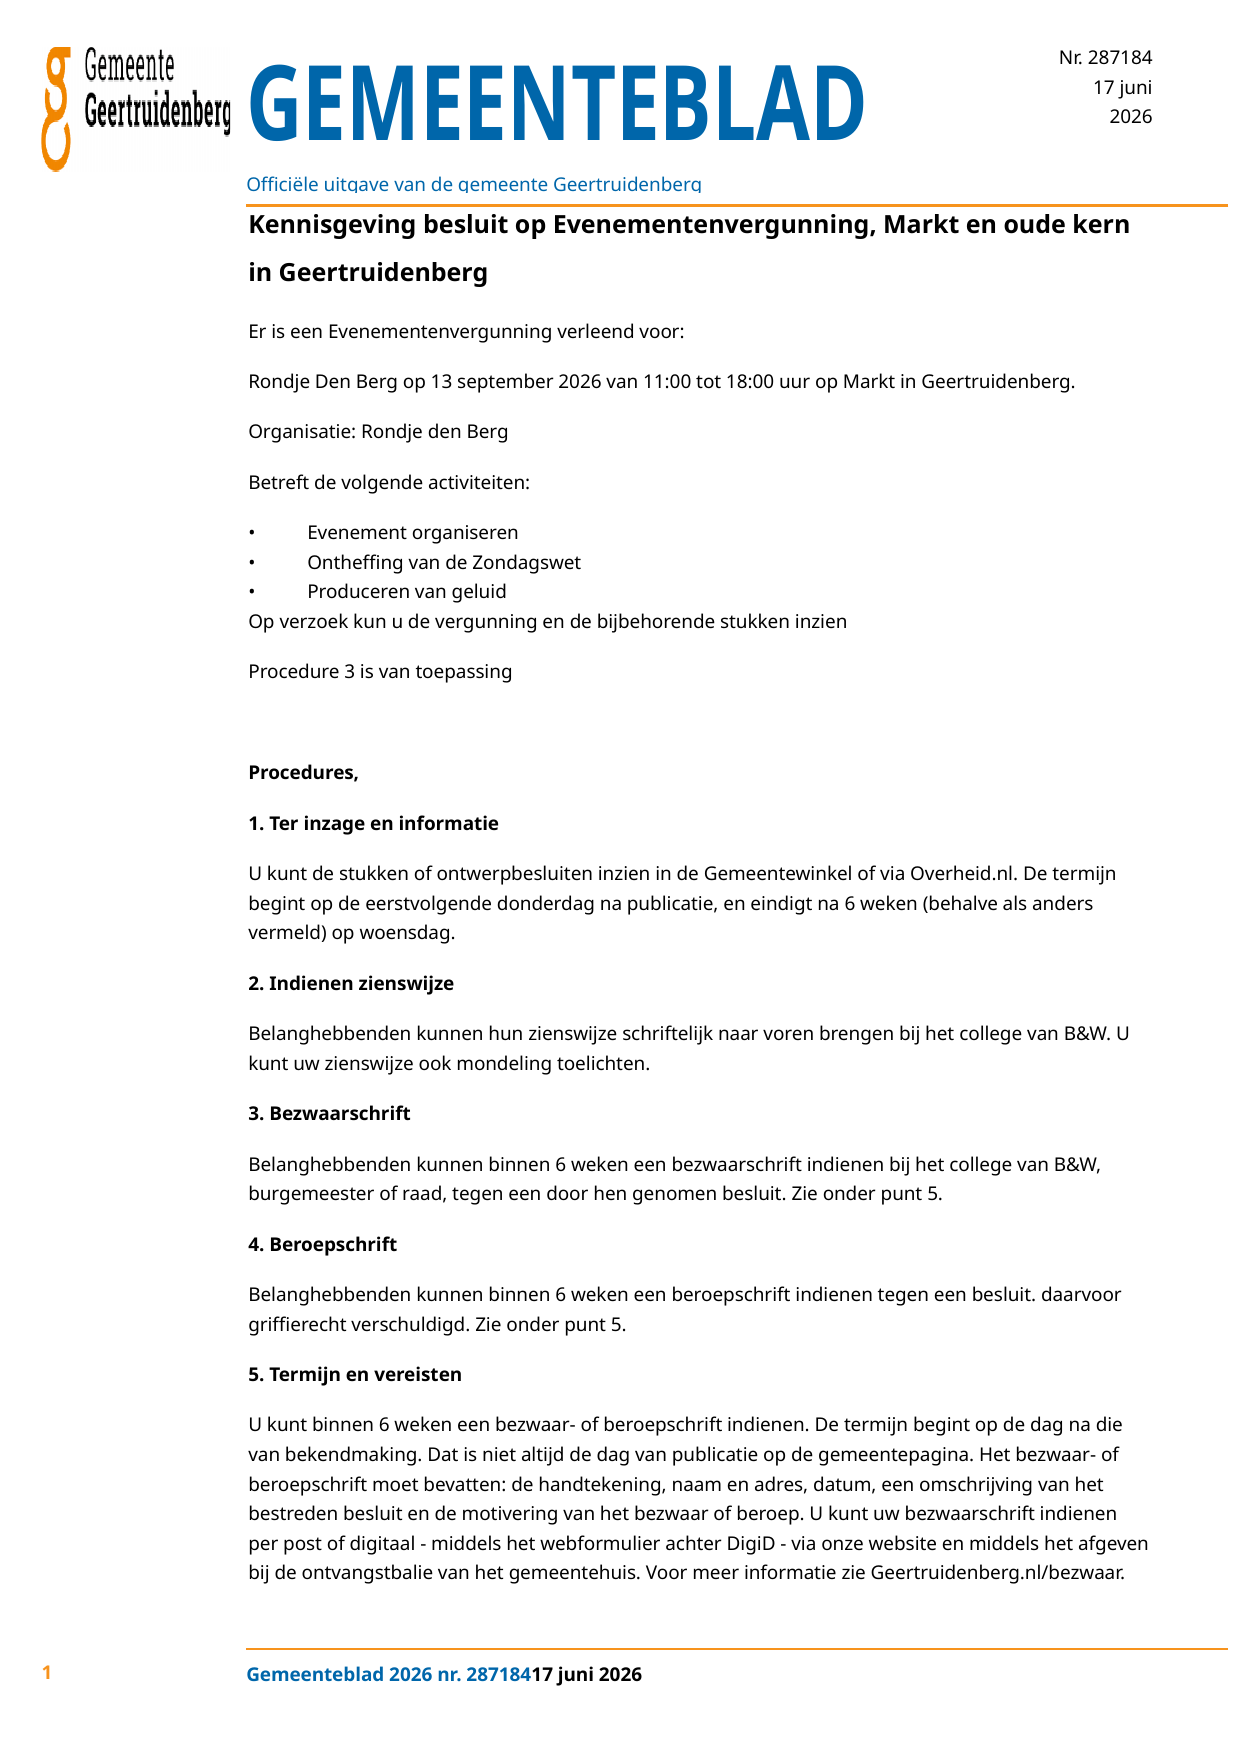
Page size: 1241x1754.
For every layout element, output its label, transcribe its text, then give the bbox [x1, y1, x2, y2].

text 2. Indienen zienswijze [248, 970, 1152, 996]
text Op verzoek kun u de vergunning en de bijbehorende stukken inzien [248, 608, 1152, 634]
text 1. Ter inzage en informatie [248, 810, 1152, 836]
text 4. Beroepschrift [248, 1231, 1152, 1257]
text Er is een Evenementenvergunning verleend voor: [248, 318, 1152, 344]
list Ontheffing van de Zondagswet [248, 549, 1152, 575]
picture [41, 47, 231, 172]
text Procedure 3 is van toepassing [248, 659, 1152, 684]
text Kennisgeving besluit op Evenementenvergunning, Markt en oude kern in Geertruidenberg [248, 207, 1152, 288]
text 5. Termijn en vereisten [248, 1361, 1152, 1387]
text Rondje Den Berg op 13 september 2026 van 11:00 tot 18:00 uur op Markt in Geertruidenberg. [248, 368, 1152, 394]
list Produceren van geluid [248, 579, 1152, 604]
text Belanghebbenden kunnen binnen 6 weken een beroepschrift indienen tegen een besluit. daarvoor griffierecht verschuldigd. Zie onder punt 5. [248, 1281, 1152, 1337]
text Betreft de volgende activiteiten: [248, 469, 1152, 495]
text Organisatie: Rondje den Berg [248, 419, 1152, 444]
text 3. Bezwaarschrift [248, 1100, 1152, 1126]
text U kunt de stukken of ontwerpbesluiten inzien in de Gemeentewinkel of via Overheid.nl. De termijn begint op de eerstvolgende donderdag na publicatie, en eindigt na 6 weken (behalve als anders vermeld) op woensdag. [248, 860, 1152, 945]
text Belanghebbenden kunnen binnen 6 weken een bezwaarschrift indienen bij het college van B&W, burgemeester of raad, tegen een door hen genomen besluit. Zie onder punt 5. [248, 1151, 1152, 1206]
text U kunt binnen 6 weken een bezwaar- of beroepschrift indienen. De termijn begint op de dag na die van bekendmaking. Dat is niet altijd de dag van publicatie op de gemeentepagina. Het bezwaar- of beroepschrift moet bevatten: de handtekening, naam en adres, datum, een omschrijving van het bestreden besluit en de motivering van het bezwaar of beroep. U kunt uw bezwaarschrift indienen per post of digitaal - middels het webformulier achter DigiD - via onze website en middels het afgeven bij de ontvangstbalie van het gemeentehuis. Voor meer informatie zie Geertruidenberg.nl/bezwaar. [248, 1412, 1152, 1585]
text Belanghebbenden kunnen hun zienswijze schriftelijk naar voren brengen bij het college van B&W. U kunt uw zienswijze ook mondeling toelichten. [248, 1020, 1152, 1076]
list Evenement organiseren [248, 519, 1152, 545]
text Procedures, [248, 759, 1152, 785]
